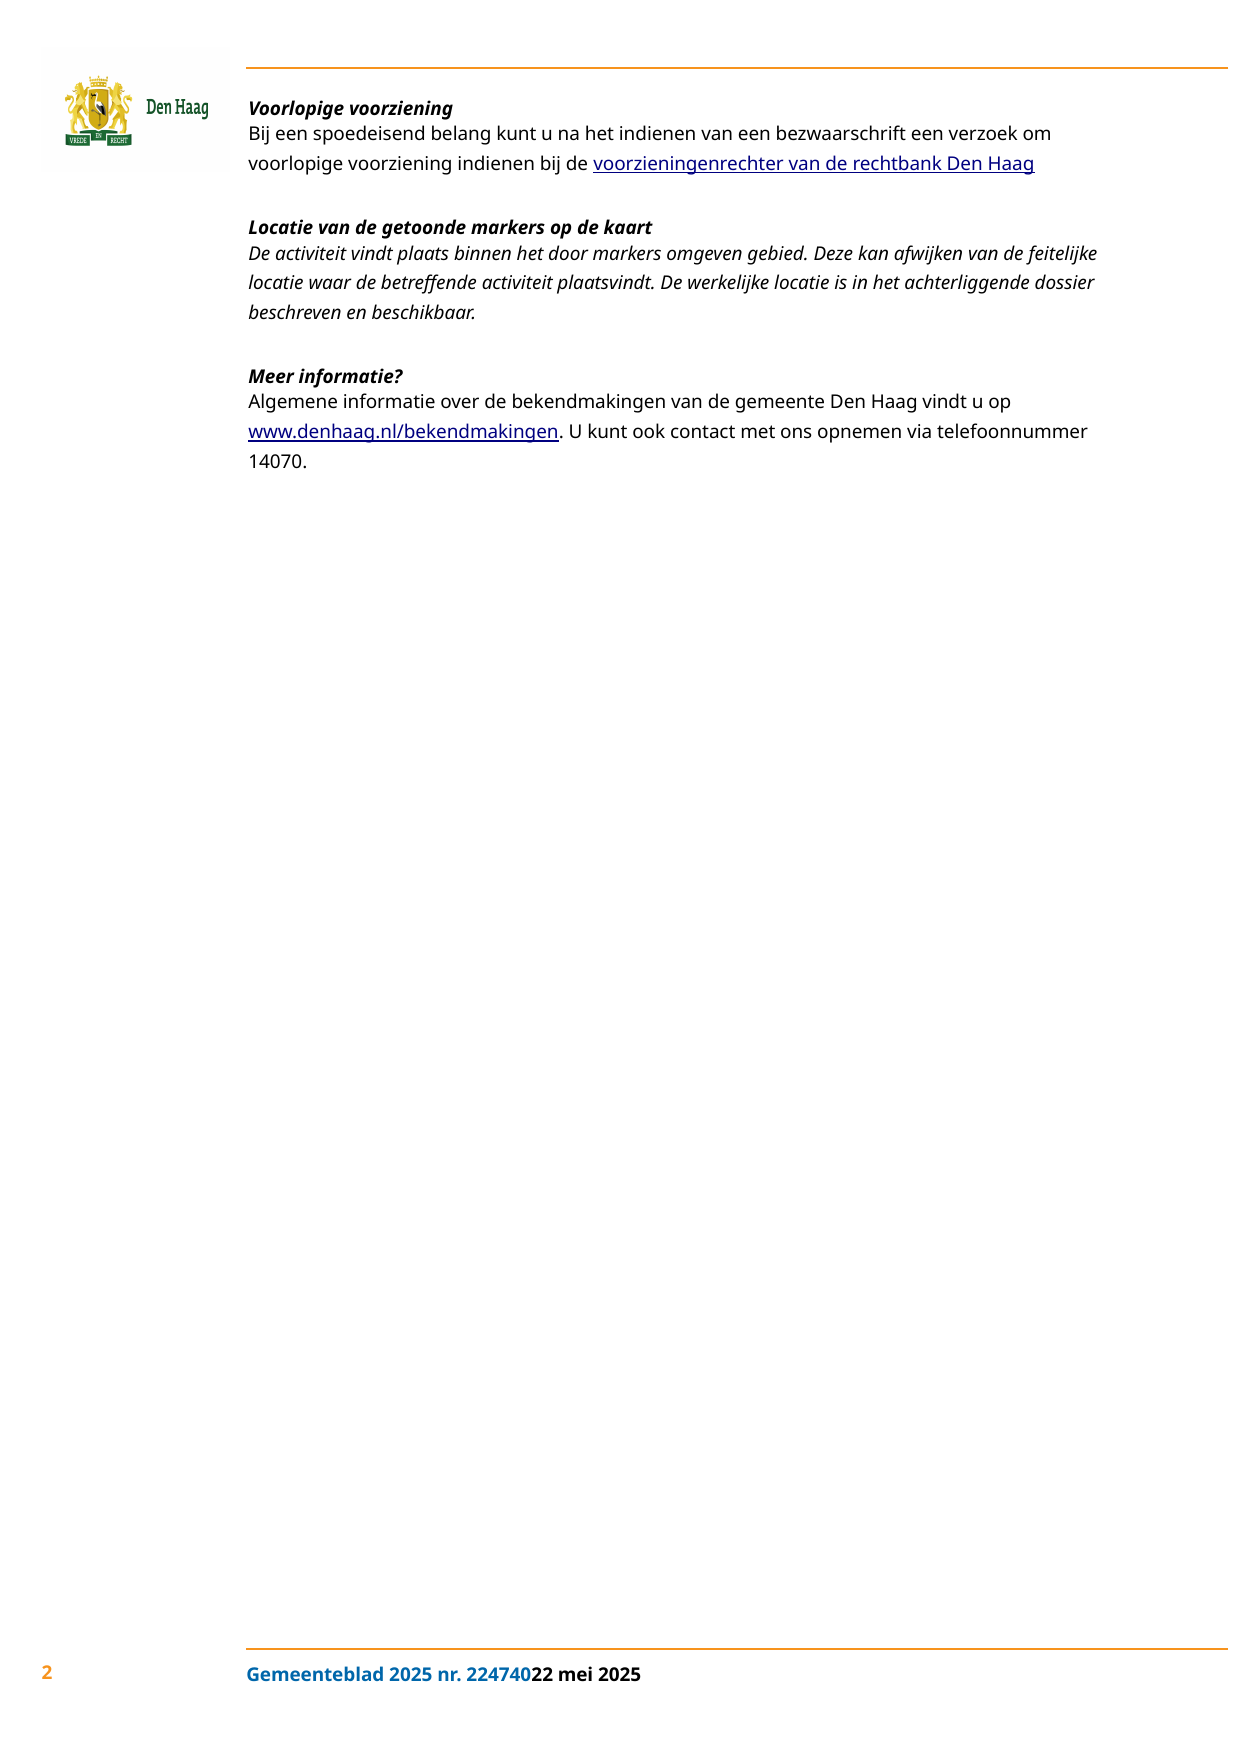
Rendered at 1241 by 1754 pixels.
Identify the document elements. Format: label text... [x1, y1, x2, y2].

text Locatie van de getoonde markers op de kaart [248, 214, 1152, 240]
text Voorlopige voorziening [248, 95, 1152, 121]
text Meer informatie? [248, 363, 1152, 389]
text Algemene informatie over de bekendmakingen van de gemeente Den Haag vindt u op www.denhaag.nl/bekendmakingen. U kunt ook contact met ons opnemen via telefoonnummer 14070. [248, 389, 1152, 473]
text De activiteit vindt plaats binnen het door markers omgeven gebied. Deze kan afwijken van de feitelijke locatie waar de betreffende activiteit plaatsvindt. De werkelijke locatie is in het achterliggende dossier beschreven en beschikbaar. [248, 240, 1152, 325]
text Bij een spoedeisend belang kunt u na het indienen van een bezwaarschrift een verzoek om voorlopige voorziening indienen bij de voorzieningenrechter van de rechtbank Den Haag [248, 121, 1152, 176]
picture [41, 47, 231, 172]
